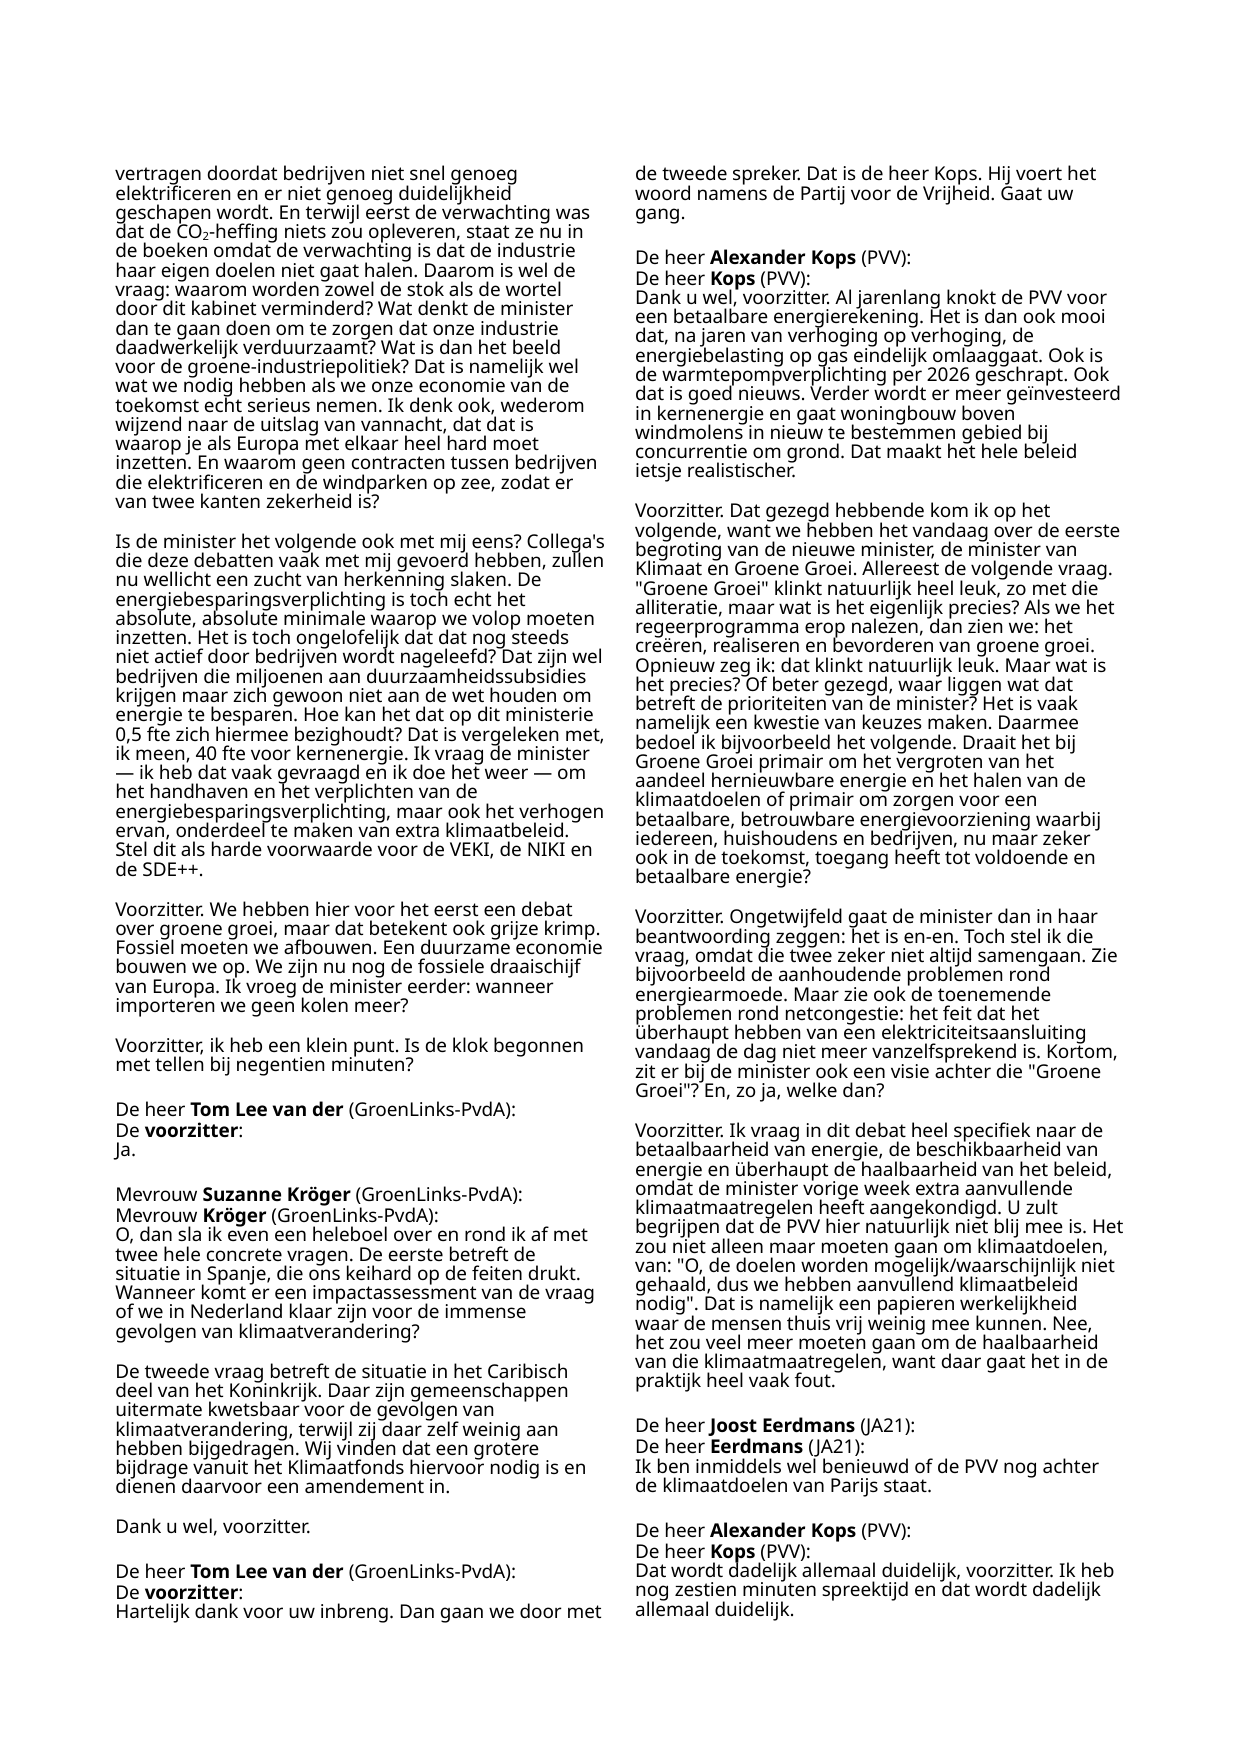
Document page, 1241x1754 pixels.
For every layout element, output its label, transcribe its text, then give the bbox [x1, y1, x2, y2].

text Voorzitter. Ik vraag in dit debat heel specifiek naar de betaalbaarheid van energie, de beschikbaarheid van energie en überhaupt de haalbaarheid van het beleid, omdat de minister vorige week extra aanvullende klimaatmaatregelen heeft aangekondigd. U zult begrijpen dat de PVV hier natuurlijk niet blij mee is. Het zou niet alleen maar moeten gaan om klimaatdoelen, van: "O, de doelen worden mogelijk/waarschijnlijk niet gehaald, dus we hebben aanvullend klimaatbeleid nodig". Dat is namelijk een papieren werkelijkheid waar de mensen thuis vrij weinig mee kunnen. Nee, het zou veel meer moeten gaan om de haalbaarheid van die klimaatmaatregelen, want daar gaat het in de praktijk heel vaak fout. [635, 1122, 1125, 1392]
text De voorzitter: [115, 1584, 605, 1603]
text Voorzitter. Ongetwijfeld gaat de minister dan in haar beantwoording zeggen: het is en-en. Toch stel ik die vraag, omdat die twee zeker niet altijd samengaan. Zie bijvoorbeeld de aanhoudende problemen rond energiearmoede. Maar zie ook de toenemende problemen rond netcongestie: het feit dat het überhaupt hebben van een elektriciteitsaansluiting vandaag de dag niet meer vanzelfsprekend is. Kortom, zit er bij de minister ook een visie achter die "Groene Groei"? En, zo ja, welke dan? [635, 908, 1125, 1101]
text De tweede vraag betreft de situatie in het Caribisch deel van het Koninkrijk. Daar zijn gemeenschappen uitermate kwetsbaar voor de gevolgen van klimaatverandering, terwijl zij daar zelf weinig aan hebben bijgedragen. Wij vinden dat een grotere bijdrage vanuit het Klimaatfonds hiervoor nodig is en dienen daarvoor een amendement in. [115, 1363, 605, 1498]
text Dat wordt dadelijk allemaal duidelijk, voorzitter. Ik heb nog zestien minuten spreektijd en dat wordt dadelijk allemaal duidelijk. [635, 1562, 1125, 1620]
text Voorzitter, ik heb een klein punt. Is de klok begonnen met tellen bij negentien minuten? [115, 1037, 605, 1075]
text Mevrouw Kröger (GroenLinks-PvdA): [115, 1207, 605, 1226]
text De heer Alexander Kops (PVV): [635, 1517, 1125, 1543]
text De heer Eerdmans (JA21): [635, 1438, 1125, 1458]
text De heer Alexander Kops (PVV): [635, 244, 1125, 270]
text O, dan sla ik even een heleboel over en rond ik af met twee hele concrete vragen. De eerste betreft de situatie in Spanje, die ons keihard op de feiten drukt. Wanneer komt er een impactassessment van de vraag of we in Nederland klaar zijn voor de immense gevolgen van klimaatverandering? [115, 1226, 605, 1342]
text Dank u wel, voorzitter. Al jarenlang knokt de PVV voor een betaalbare energierekening. Het is dan ook mooi dat, na jaren van verhoging op verhoging, de energiebelasting op gas eindelijk omlaaggaat. Ook is de warmtepompverplichting per 2026 geschrapt. Ook dat is goed nieuws. Verder wordt er meer geïnvesteerd in kernenergie en gaat woningbouw boven windmolens in nieuw te bestemmen gebied bij concurrentie om grond. Dat maakt het hele beleid ietsje realistischer. [635, 289, 1125, 482]
text de tweede spreker. Dat is de heer Kops. Hij voert het woord namens de Partij voor de Vrijheid. Gaat uw gang. [635, 165, 1125, 223]
text De heer Joost Eerdmans (JA21): [635, 1413, 1125, 1438]
text Ik ben inmiddels wel benieuwd of de PVV nog achter de klimaatdoelen van Parijs staat. [635, 1458, 1125, 1496]
text vertragen doordat bedrijven niet snel genoeg elektrificeren en er niet genoeg duidelijkheid geschapen wordt. En terwijl eerst de verwachting was dat de CO2-heffing niets zou opleveren, staat ze nu in de boeken omdat de verwachting is dat de industrie haar eigen doelen niet gaat halen. Daarom is wel de vraag: waarom worden zowel de stok als de wortel door dit kabinet verminderd? Wat denkt de minister dan te gaan doen om te zorgen dat onze industrie daadwerkelijk verduurzaamt? Wat is dan het beeld voor de groene-industriepolitiek? Dat is namelijk wel wat we nodig hebben als we onze economie van de toekomst echt serieus nemen. Ik denk ook, wederom wijzend naar de uitslag van vannacht, dat dat is waarop je als Europa met elkaar heel hard moet inzetten. En waarom geen contracten tussen bedrijven die elektrificeren en de windparken op zee, zodat er van twee kanten zekerheid is? [115, 165, 605, 512]
text De heer Kops (PVV): [635, 270, 1125, 289]
text Ja. [115, 1141, 605, 1161]
text De heer Tom Lee van der (GroenLinks-PvdA): [115, 1096, 605, 1122]
text Voorzitter. We hebben hier voor het eerst een debat over groene groei, maar dat betekent ook grijze krimp. Fossiel moeten we afbouwen. Een duurzame economie bouwen we op. We zijn nu nog de fossiele draaischijf van Europa. Ik vroeg de minister eerder: wanneer importeren we geen kolen meer? [115, 901, 605, 1016]
text Voorzitter. Dat gezegd hebbende kom ik op het volgende, want we hebben het vandaag over de eerste begroting van de nieuwe minister, de minister van Klimaat en Groene Groei. Allereest de volgende vraag. "Groene Groei" klinkt natuurlijk heel leuk, zo met die alliteratie, maar wat is het eigenlijk precies? Als we het regeerprogramma erop nalezen, dan zien we: het creëren, realiseren en bevorderen van groene groei. Opnieuw zeg ik: dat klinkt natuurlijk leuk. Maar wat is het precies? Of beter gezegd, waar liggen wat dat betreft de prioriteiten van de minister? Het is vaak namelijk een kwestie van keuzes maken. Daarmee bedoel ik bijvoorbeeld het volgende. Draait het bij Groene Groei primair om het vergroten van het aandeel hernieuwbare energie en het halen van de klimaatdoelen of primair om zorgen voor een betaalbare, betrouwbare energievoorziening waarbij iedereen, huishoudens en bedrijven, nu maar zeker ook in de toekomst, toegang heeft tot voldoende en betaalbare energie? [635, 502, 1125, 888]
text De heer Kops (PVV): [635, 1543, 1125, 1562]
text Mevrouw Suzanne Kröger (GroenLinks-PvdA): [115, 1181, 605, 1207]
text Is de minister het volgende ook met mij eens? Collega's die deze debatten vaak met mij gevoerd hebben, zullen nu wellicht een zucht van herkenning slaken. De energiebesparingsverplichting is toch echt het absolute, absolute minimale waarop we volop moeten inzetten. Het is toch ongelofelijk dat dat nog steeds niet actief door bedrijven wordt nageleefd? Dat zijn wel bedrijven die miljoenen aan duurzaamheidssubsidies krijgen maar zich gewoon niet aan de wet houden om energie te besparen. Hoe kan het dat op dit ministerie 0,5 fte zich hiermee bezighoudt? Dat is vergeleken met, ik meen, 40 fte voor kernenergie. Ik vraag de minister — ik heb dat vaak gevraagd en ik doe het weer — om het handhaven en het verplichten van de energiebesparingsverplichting, maar ook het verhogen ervan, onderdeel te maken van extra klimaatbeleid. Stel dit als harde voorwaarde voor de VEKI, de NIKI en de SDE++. [115, 533, 605, 880]
text De heer Tom Lee van der (GroenLinks-PvdA): [115, 1558, 605, 1584]
text De voorzitter: [115, 1122, 605, 1141]
text Dank u wel, voorzitter. [115, 1518, 605, 1538]
text Hartelijk dank voor uw inbreng. Dan gaan we door met [115, 1603, 605, 1623]
